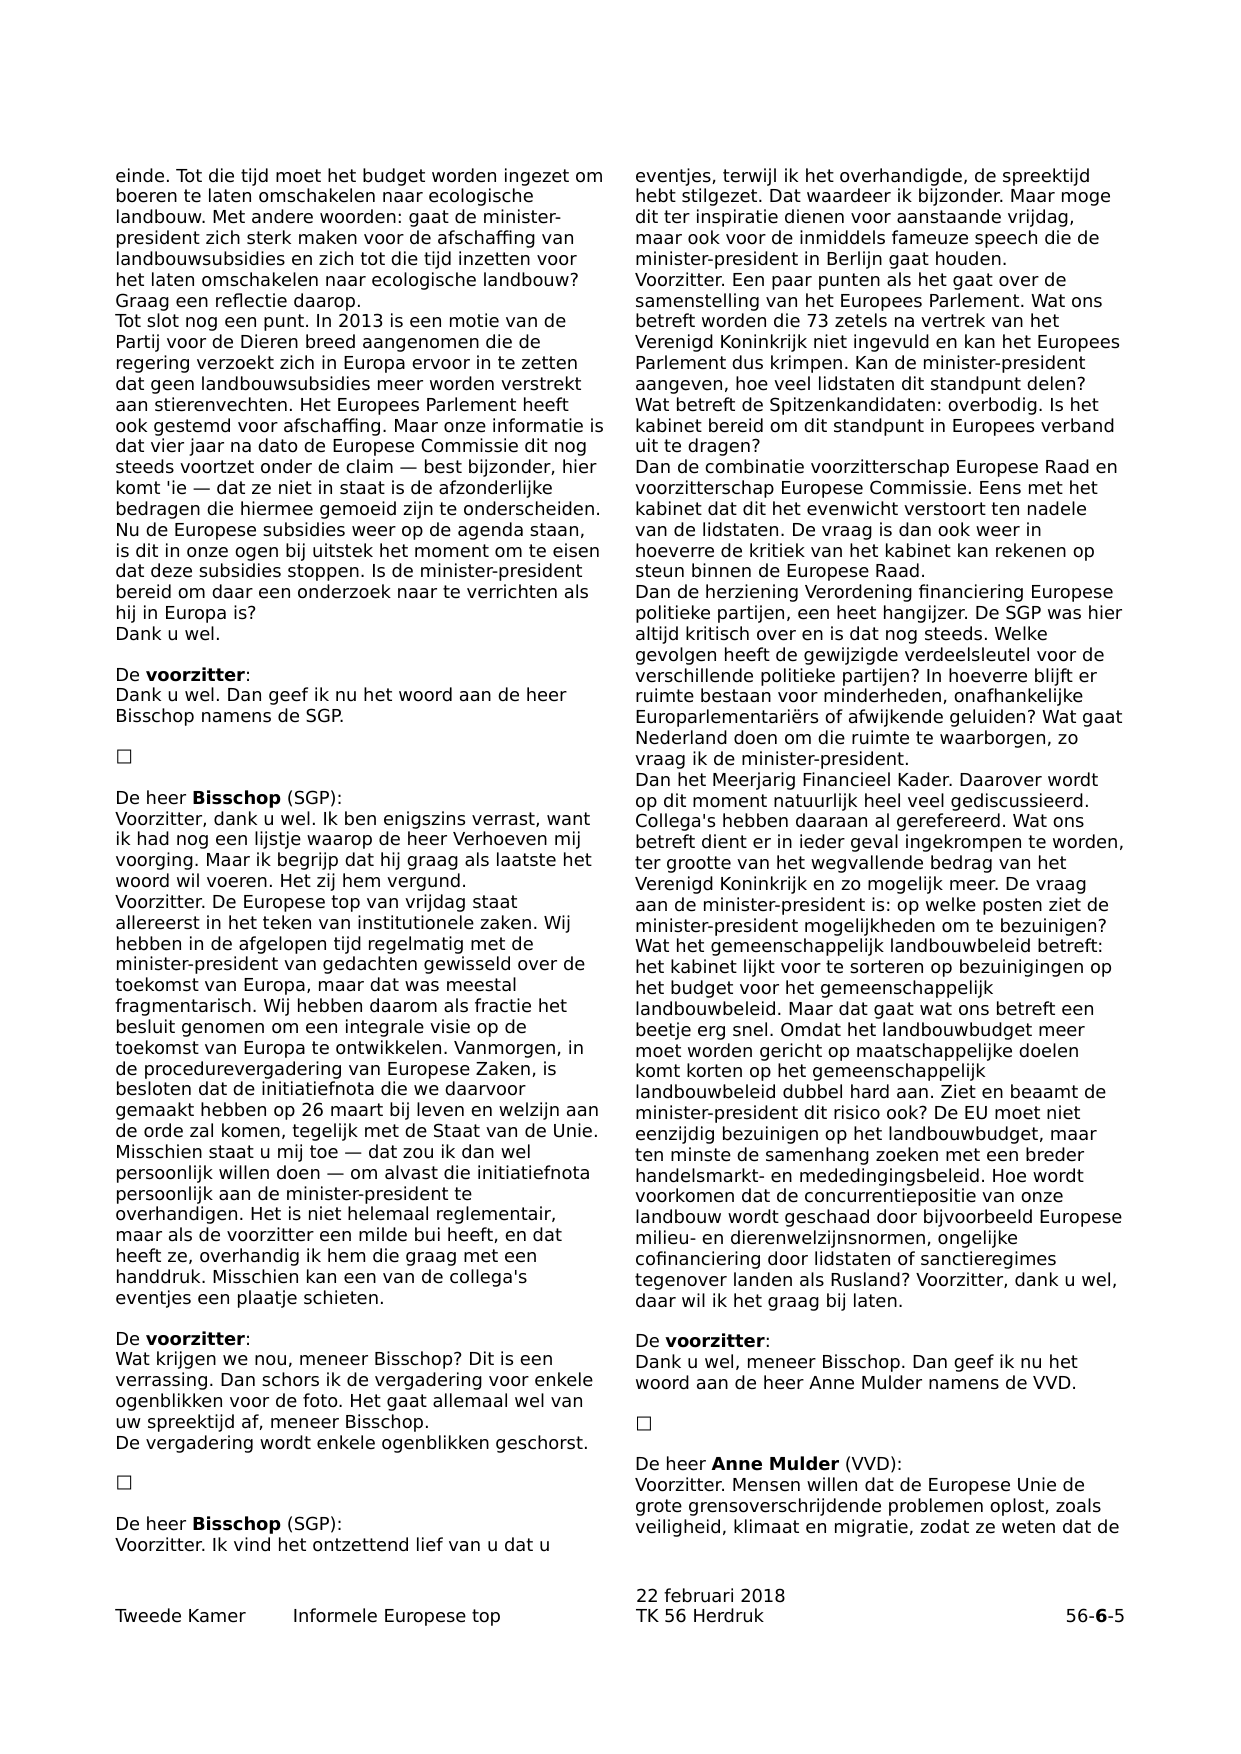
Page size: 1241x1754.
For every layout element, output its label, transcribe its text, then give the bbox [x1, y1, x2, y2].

text Voorzitter, dank u wel. Ik ben enigszins verrast, want ik had nog een lijstje waarop de heer Verhoeven mij voorging. Maar ik begrijp dat hij graag als laatste het woord wil voeren. Het zij hem vergund. [115, 808, 605, 892]
text De heer Bisschop (SGP): [115, 788, 605, 808]
text Dank u wel. [115, 624, 605, 644]
text Wat krijgen we nou, meneer Bisschop? Dit is een verrassing. Dan schors ik de vergadering voor enkele ogenblikken voor de foto. Het gaat allemaal wel van uw spreektijd af, meneer Bisschop. [115, 1349, 605, 1432]
text Dank u wel, meneer Bisschop. Dan geef ik nu het woord aan de heer Anne Mulder namens de VVD. [635, 1352, 1125, 1393]
text De voorzitter: [115, 1328, 605, 1349]
text Dan de herziening Verordening financiering Europese politieke partijen, een heet hangijzer. De SGP was hier altijd kritisch over en is dat nog steeds. Welke gevolgen heeft de gewijzigde verdeelsleutel voor de verschillende politieke partijen? In hoeverre blijft er ruimte bestaan voor minderheden, onafhankelijke Europarlementariërs of afwijkende geluiden? Wat gaat Nederland doen om die ruimte te waarborgen, zo vraag ik de minister-president. [635, 582, 1125, 769]
text ⬜ [115, 1473, 605, 1494]
text De voorzitter: [115, 664, 605, 685]
text Dank u wel. Dan geef ik nu het woord aan de heer Bisschop namens de SGP. [115, 685, 605, 727]
text Dan het Meerjarig Financieel Kader. Daarover wordt op dit moment natuurlijk heel veel gediscussieerd. Collega's hebben daaraan al gerefereerd. Wat ons betreft dient er in ieder geval ingekrompen te worden, ter grootte van het wegvallende bedrag van het Verenigd Koninkrijk en zo mogelijk meer. De vraag aan de minister-president is: op welke posten ziet de minister-president mogelijkheden om te bezuinigen? [635, 769, 1125, 936]
text eventjes, terwijl ik het overhandigde, de spreektijd hebt stilgezet. Dat waardeer ik bijzonder. Maar moge dit ter inspiratie dienen voor aanstaande vrijdag, maar ook voor de inmiddels fameuze speech die de minister-president in Berlijn gaat houden. [635, 165, 1125, 269]
text De heer Anne Mulder (VVD): [635, 1454, 1125, 1475]
text De voorzitter: [635, 1331, 1125, 1352]
text De heer Bisschop (SGP): [115, 1514, 605, 1535]
text Voorzitter. Een paar punten als het gaat over de samenstelling van het Europees Parlement. Wat ons betreft worden die 73 zetels na vertrek van het Verenigd Koninkrijk niet ingevuld en kan het Europees Parlement dus krimpen. Kan de minister-president aangeven, hoe veel lidstaten dit standpunt delen? Wat betreft de Spitzenkandidaten: overbodig. Is het kabinet bereid om dit standpunt in Europees verband uit te dragen? [635, 269, 1125, 457]
text Voorzitter. De Europese top van vrijdag staat allereerst in het teken van institutionele zaken. Wij hebben in de afgelopen tijd regelmatig met de minister-president van gedachten gewisseld over de toekomst van Europa, maar dat was meestal fragmentarisch. Wij hebben daarom als fractie het besluit genomen om een integrale visie op de toekomst van Europa te ontwikkelen. Vanmorgen, in de procedurevergadering van Europese Zaken, is besloten dat de initiatiefnota die we daarvoor gemaakt hebben op 26 maart bij leven en welzijn aan de orde zal komen, tegelijk met de Staat van de Unie. Misschien staat u mij toe — dat zou ik dan wel persoonlijk willen doen — om alvast die initiatiefnota persoonlijk aan de minister-president te overhandigen. Het is niet helemaal reglementair, maar als de voorzitter een milde bui heeft, en dat heeft ze, overhandig ik hem die graag met een handdruk. Misschien kan een van de collega's eventjes een plaatje schieten. [115, 892, 605, 1308]
text ⬜ [115, 747, 605, 768]
text Voorzitter. Mensen willen dat de Europese Unie de grote grensoverschrijdende problemen oplost, zoals veiligheid, klimaat en migratie, zodat ze weten dat de [635, 1475, 1125, 1537]
text Wat het gemeenschappelijk landbouwbeleid betreft: het kabinet lijkt voor te sorteren op bezuinigingen op het budget voor het gemeenschappelijk landbouwbeleid. Maar dat gaat wat ons betreft een beetje erg snel. Omdat het landbouwbudget meer moet worden gericht op maatschappelijke doelen komt korten op het gemeenschappelijk landbouwbeleid dubbel hard aan. Ziet en beaamt de minister-president dit risico ook? De EU moet niet eenzijdig bezuinigen op het landbouwbudget, maar ten minste de samenhang zoeken met een breder handelsmarkt- en mededingingsbeleid. Hoe wordt voorkomen dat de concurrentiepositie van onze landbouw wordt geschaad door bijvoorbeeld Europese milieu- en dierenwelzijnsnormen, ongelijke cofinanciering door lidstaten of sanctieregimes tegenover landen als Rusland? Voorzitter, dank u wel, daar wil ik het graag bij laten. [635, 936, 1125, 1311]
text Tot slot nog een punt. In 2013 is een motie van de Partij voor de Dieren breed aangenomen die de regering verzoekt zich in Europa ervoor in te zetten dat geen landbouwsubsidies meer worden verstrekt aan stierenvechten. Het Europees Parlement heeft ook gestemd voor afschaffing. Maar onze informatie is dat vier jaar na dato de Europese Commissie dit nog steeds voortzet onder de claim — best bijzonder, hier komt 'ie — dat ze niet in staat is de afzonderlijke bedragen die hiermee gemoeid zijn te onderscheiden. Nu de Europese subsidies weer op de agenda staan, is dit in onze ogen bij uitstek het moment om te eisen dat deze subsidies stoppen. Is de minister-president bereid om daar een onderzoek naar te verrichten als hij in Europa is? [115, 311, 605, 624]
text ⬜ [635, 1413, 1125, 1434]
text Dan de combinatie voorzitterschap Europese Raad en voorzitterschap Europese Commissie. Eens met het kabinet dat dit het evenwicht verstoort ten nadele van de lidstaten. De vraag is dan ook weer in hoeverre de kritiek van het kabinet kan rekenen op steun binnen de Europese Raad. [635, 457, 1125, 582]
text De vergadering wordt enkele ogenblikken geschorst. [115, 1432, 605, 1453]
text einde. Tot die tijd moet het budget worden ingezet om boeren te laten omschakelen naar ecologische landbouw. Met andere woorden: gaat de minister-president zich sterk maken voor de afschaffing van landbouwsubsidies en zich tot die tijd inzetten voor het laten omschakelen naar ecologische landbouw? Graag een reflectie daarop. [115, 165, 605, 311]
text Voorzitter. Ik vind het ontzettend lief van u dat u [115, 1535, 605, 1556]
